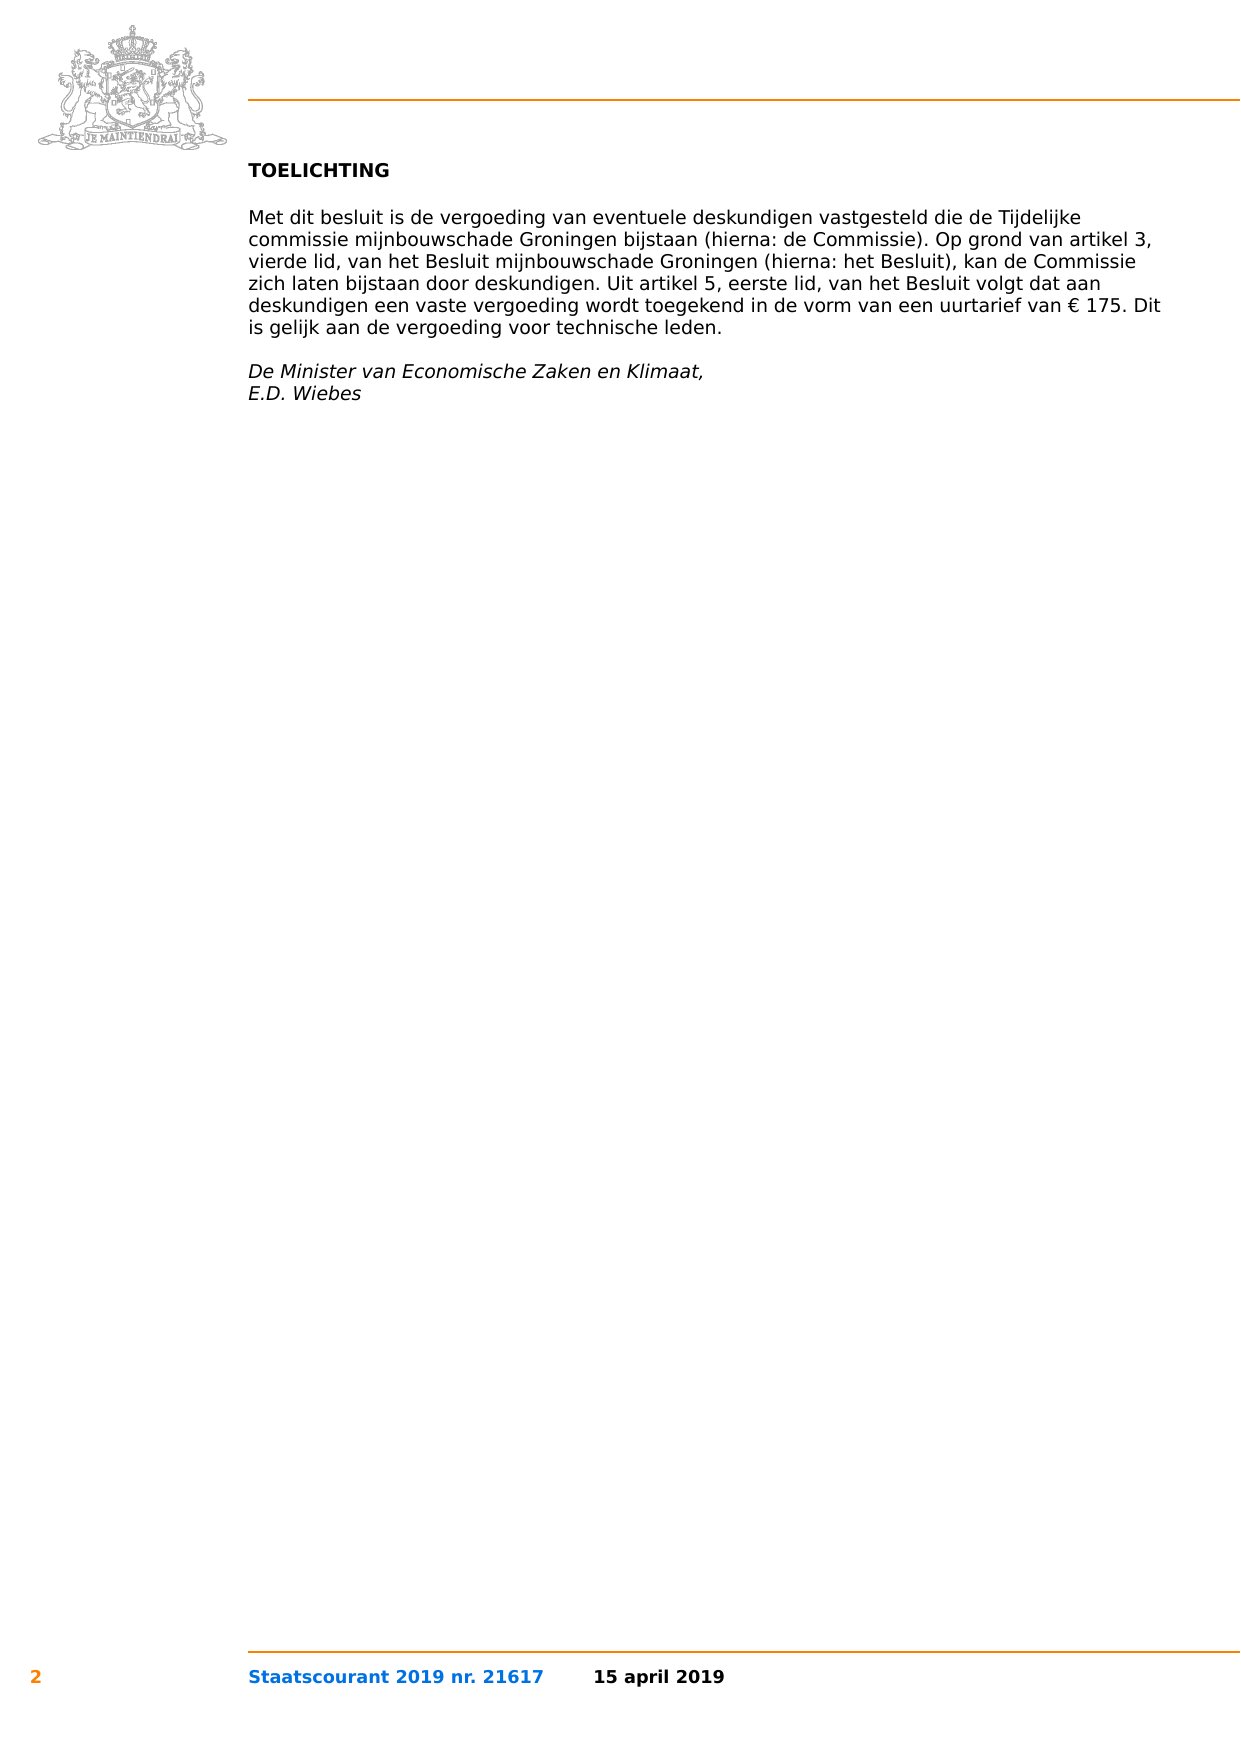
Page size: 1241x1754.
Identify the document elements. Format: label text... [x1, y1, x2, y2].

text De Minister van Economische Zaken en Klimaat, E.D. Wiebes [248, 361, 1163, 404]
picture [38, 25, 227, 150]
text Met dit besluit is de vergoeding van eventuele deskundigen vastgesteld die de Tijdelijke commissie mijnbouwschade Groningen bijstaan (hierna: de Commissie). Op grond van artikel 3, vierde lid, van het Besluit mijnbouwschade Groningen (hierna: het Besluit), kan de Commissie zich laten bijstaan door deskundigen. Uit artikel 5, eerste lid, van het Besluit volgt dat aan deskundigen een vaste vergoeding wordt toegekend in de vorm van een uurtarief van € 175. Dit is gelijk aan de vergoeding voor technische leden. [248, 207, 1163, 339]
subtitle TOELICHTING [248, 160, 1163, 182]
